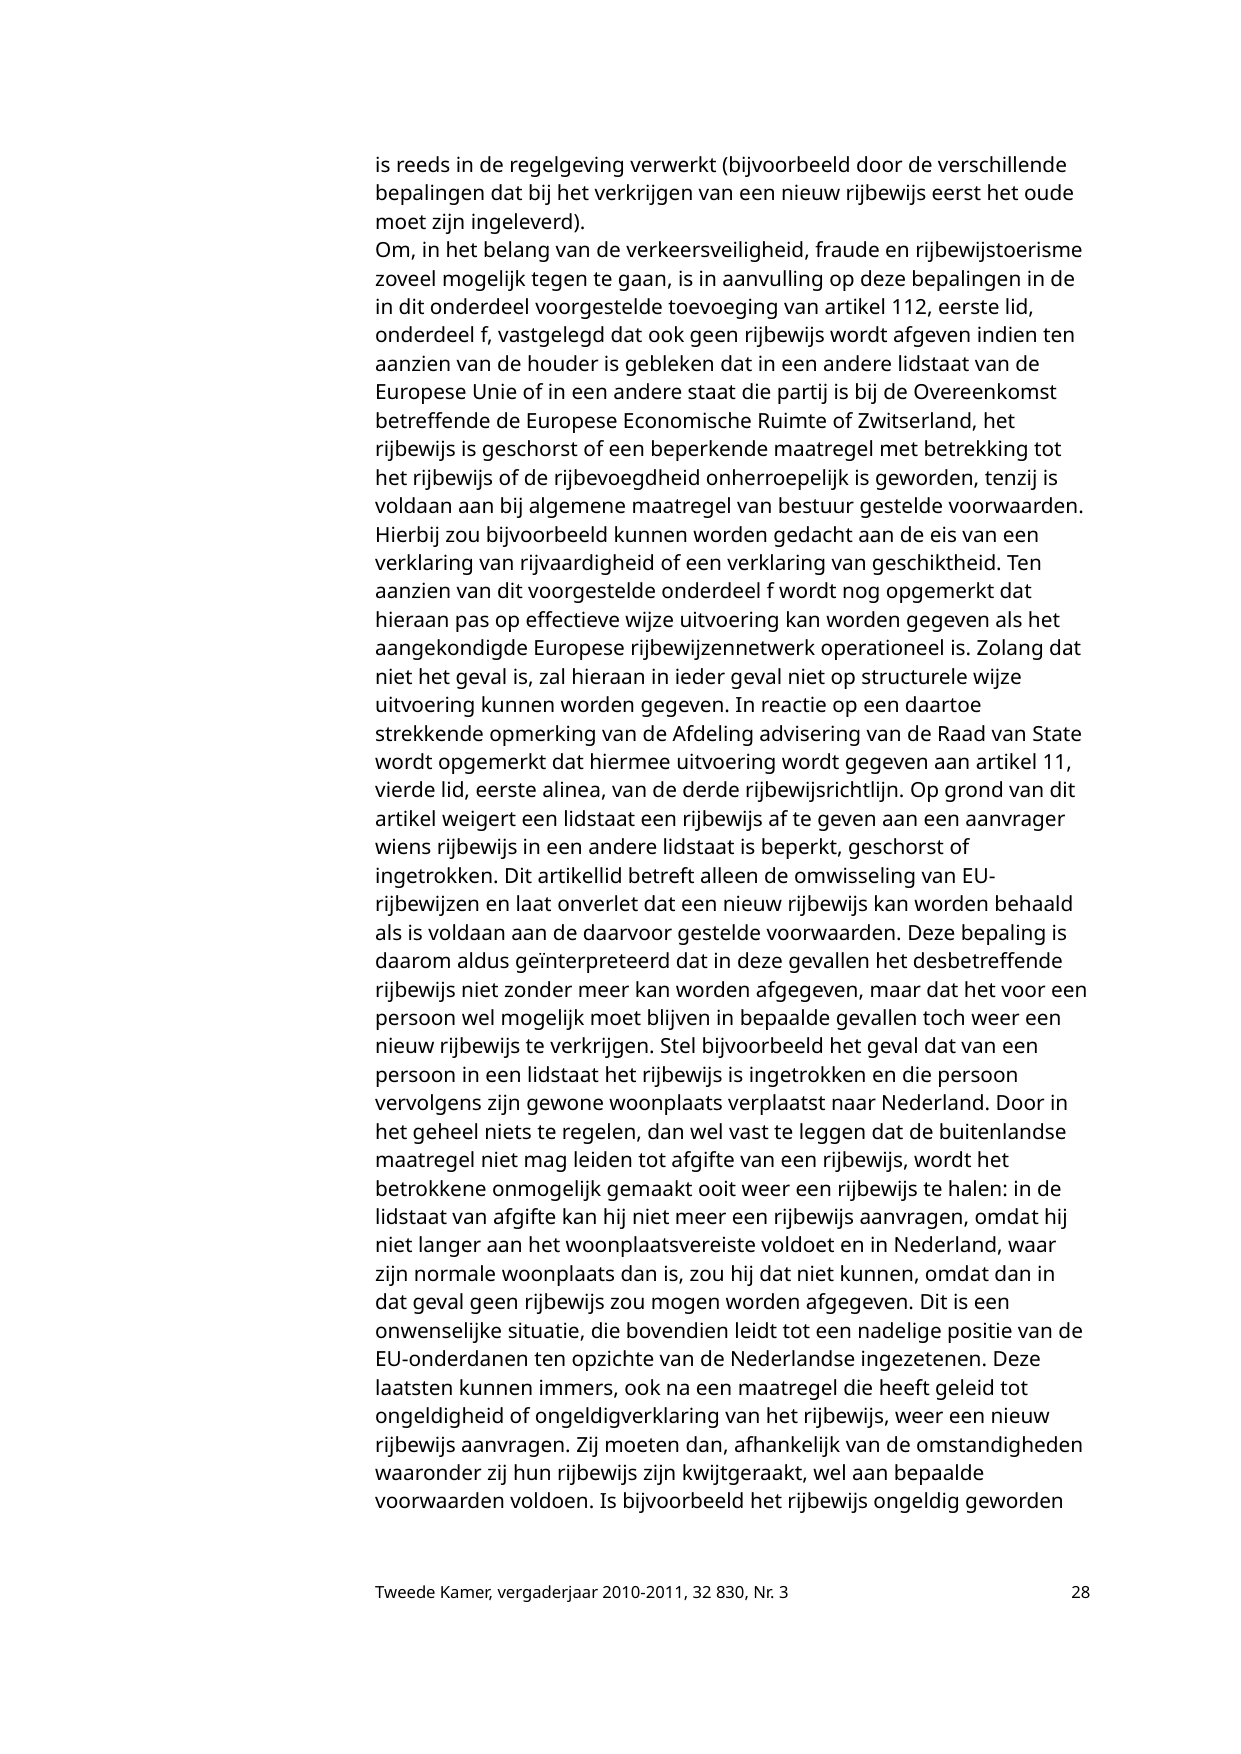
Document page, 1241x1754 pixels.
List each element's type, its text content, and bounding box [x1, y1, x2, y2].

text Om, in het belang van de verkeersveiligheid, fraude en rijbewijstoerisme zoveel mogelijk tegen te gaan, is in aanvulling op deze bepalingen in de in dit onderdeel voorgestelde toevoeging van artikel 112, eerste lid, onderdeel f, vastgelegd dat ook geen rijbewijs wordt afgeven indien ten aanzien van de houder is gebleken dat in een andere lidstaat van de Europese Unie of in een andere staat die partij is bij de Overeenkomst betreffende de Europese Economische Ruimte of Zwitserland, het rijbewijs is geschorst of een beperkende maatregel met betrekking tot het rijbewijs of de rijbevoegdheid onherroepelijk is geworden, tenzij is voldaan aan bij algemene maatregel van bestuur gestelde voorwaarden. Hierbij zou bijvoorbeeld kunnen worden gedacht aan de eis van een verklaring van rijvaardigheid of een verklaring van geschiktheid. Ten aanzien van dit voorgestelde onderdeel f wordt nog opgemerkt dat hieraan pas op effectieve wijze uitvoering kan worden gegeven als het aangekondigde Europese rijbewijzennetwerk operationeel is. Zolang dat niet het geval is, zal hieraan in ieder geval niet op structurele wijze uitvoering kunnen worden gegeven. In reactie op een daartoe strekkende opmerking van de Afdeling advisering van de Raad van State wordt opgemerkt dat hiermee uitvoering wordt gegeven aan artikel 11, vierde lid, eerste alinea, van de derde rijbewijsrichtlijn. Op grond van dit artikel weigert een lidstaat een rijbewijs af te geven aan een aanvrager wiens rijbewijs in een andere lidstaat is beperkt, geschorst of ingetrokken. Dit artikellid betreft alleen de omwisseling van EU-rijbewijzen en laat onverlet dat een nieuw rijbewijs kan worden behaald als is voldaan aan de daarvoor gestelde voorwaarden. Deze bepaling is daarom aldus geïnterpreteerd dat in deze gevallen het desbetreffende rijbewijs niet zonder meer kan worden afgegeven, maar dat het voor een persoon wel mogelijk moet blijven in bepaalde gevallen toch weer een nieuw rijbewijs te verkrijgen. Stel bijvoorbeeld het geval dat van een persoon in een lidstaat het rijbewijs is ingetrokken en die persoon vervolgens zijn gewone woonplaats verplaatst naar Nederland. Door in het geheel niets te regelen, dan wel vast te leggen dat de buitenlandse maatregel niet mag leiden tot afgifte van een rijbewijs, wordt het betrokkene onmogelijk gemaakt ooit weer een rijbewijs te halen: in de lidstaat van afgifte kan hij niet meer een rijbewijs aanvragen, omdat hij niet langer aan het woonplaatsvereiste voldoet en in Nederland, waar zijn normale woonplaats dan is, zou hij dat niet kunnen, omdat dan in dat geval geen rijbewijs zou mogen worden afgegeven. Dit is een onwenselijke situatie, die bovendien leidt tot een nadelige positie van de EU-onderdanen ten opzichte van de Nederlandse ingezetenen. Deze laatsten kunnen immers, ook na een maatregel die heeft geleid tot ongeldigheid of ongeldigverklaring van het rijbewijs, weer een nieuw rijbewijs aanvragen. Zij moeten dan, afhankelijk van de omstandigheden waaronder zij hun rijbewijs zijn kwijtgeraakt, wel aan bepaalde voorwaarden voldoen. Is bijvoorbeeld het rijbewijs ongeldig geworden [375, 235, 1090, 1515]
text is reeds in de regelgeving verwerkt (bijvoorbeeld door de verschillende bepalingen dat bij het verkrijgen van een nieuw rijbewijs eerst het oude moet zijn ingeleverd). [375, 150, 1090, 235]
